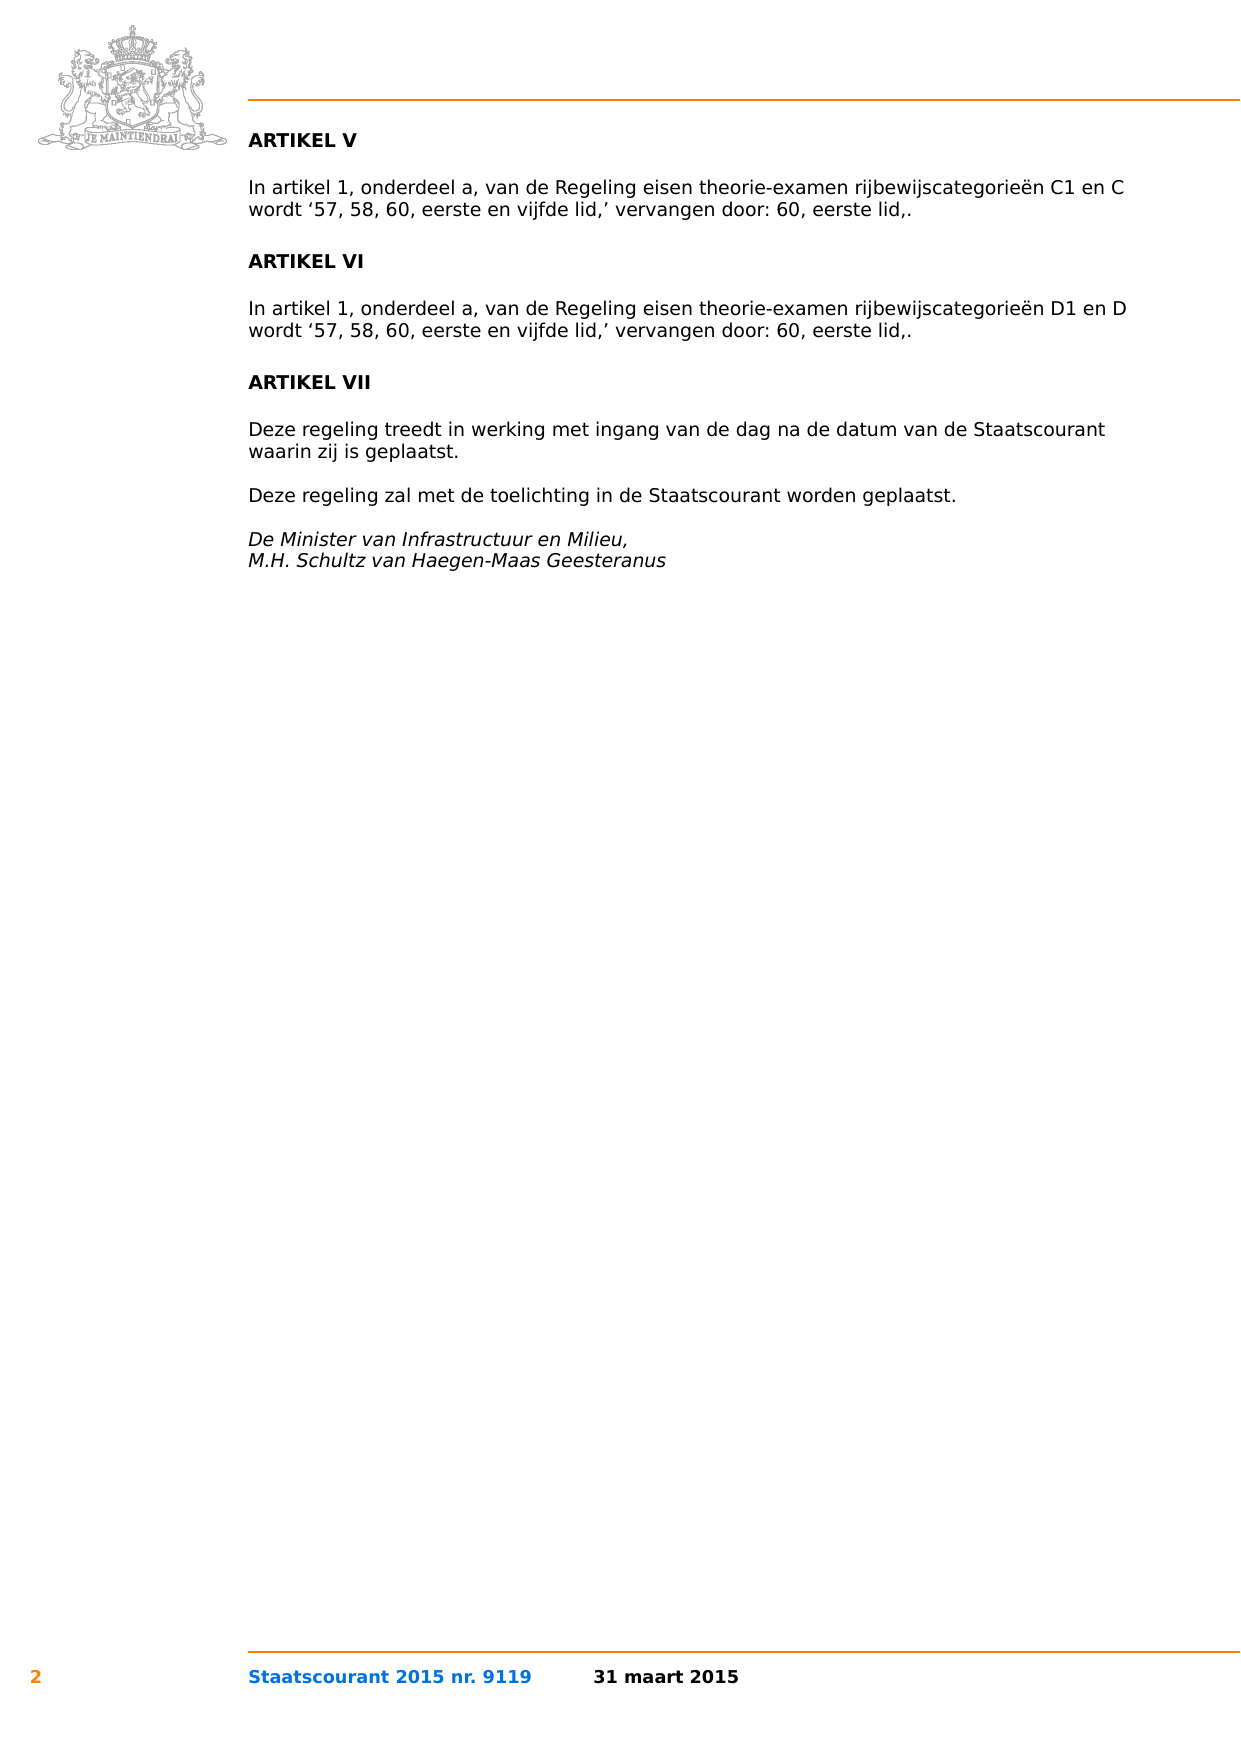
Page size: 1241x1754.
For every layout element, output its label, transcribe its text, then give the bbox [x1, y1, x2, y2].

text In artikel 1, onderdeel a, van de Regeling eisen theorie-examen rijbewijscategorieën D1 en D wordt ‘57, 58, 60, eerste en vijfde lid,’ vervangen door: 60, eerste lid,. [248, 298, 1163, 342]
subtitle ARTIKEL VI [248, 251, 1163, 273]
text Deze regeling treedt in werking met ingang van de dag na de datum van de Staatscourant waarin zij is geplaatst. [248, 419, 1163, 463]
text Deze regeling zal met de toelichting in de Staatscourant worden geplaatst. [248, 484, 1163, 507]
picture [38, 25, 227, 150]
subtitle ARTIKEL V [248, 130, 1163, 152]
text De Minister van Infrastructuur en Milieu, M.H. Schultz van Haegen-Maas Geesteranus [248, 528, 1163, 572]
subtitle ARTIKEL VII [248, 372, 1163, 394]
text In artikel 1, onderdeel a, van de Regeling eisen theorie-examen rijbewijscategorieën C1 en C wordt ‘57, 58, 60, eerste en vijfde lid,’ vervangen door: 60, eerste lid,. [248, 177, 1163, 221]
